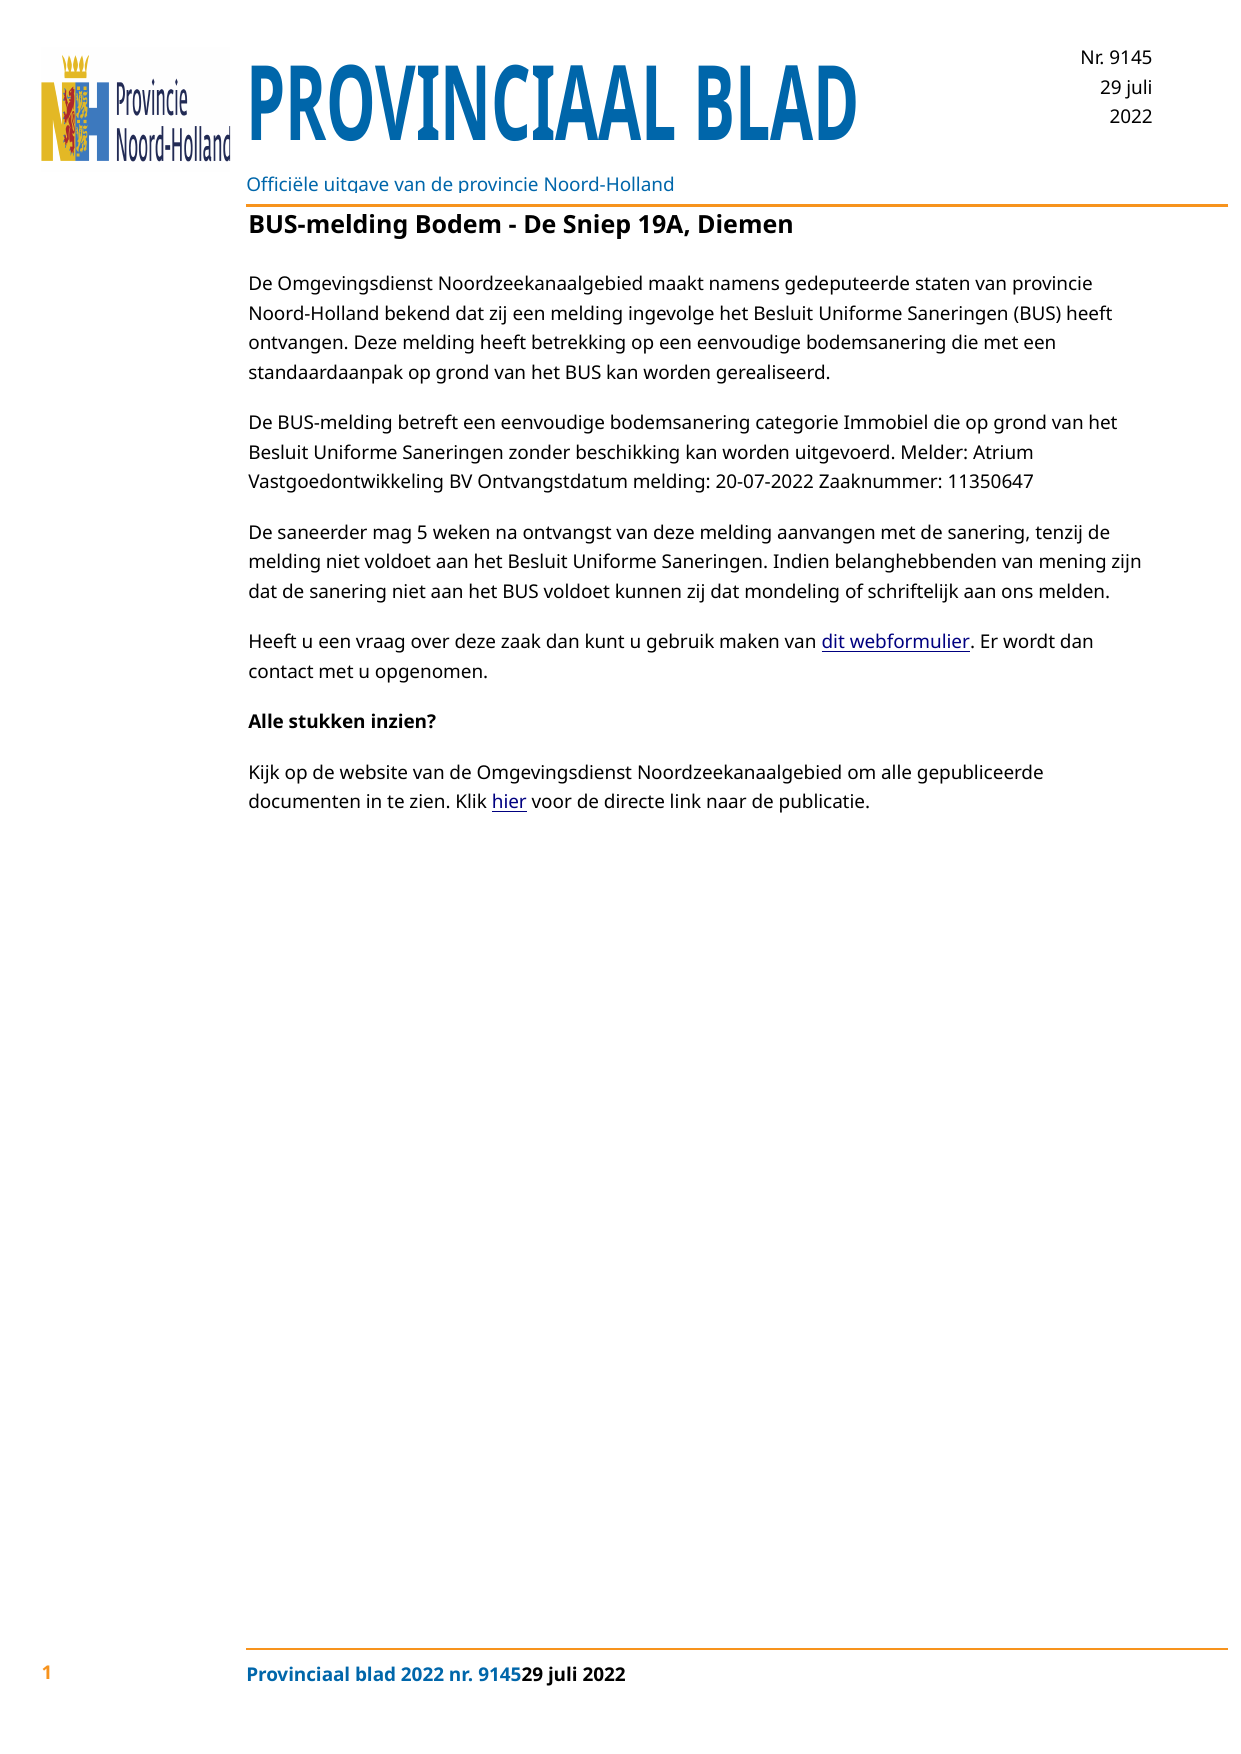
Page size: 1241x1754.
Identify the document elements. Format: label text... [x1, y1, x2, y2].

text De saneerder mag 5 weken na ontvangst van deze melding aanvangen met de sanering, tenzij de melding niet voldoet aan het Besluit Uniforme Saneringen. Indien belanghebbenden van mening zijn dat de sanering niet aan het BUS voldoet kunnen zij dat mondeling of schriftelijk aan ons melden. [248, 519, 1152, 604]
text De Omgevingsdienst Noordzeekanaalgebied maakt namens gedeputeerde staten van provincie Noord-Holland bekend dat zij een melding ingevolge het Besluit Uniforme Saneringen (BUS) heeft ontvangen. Deze melding heeft betrekking op een eenvoudige bodemsanering die met een standaardaanpak op grond van het BUS kan worden gerealiseerd. [248, 270, 1152, 385]
text De BUS-melding betreft een eenvoudige bodemsanering categorie Immobiel die op grond van het Besluit Uniforme Saneringen zonder beschikking kan worden uitgevoerd. Melder: Atrium Vastgoedontwikkeling BV Ontvangstdatum melding: 20-07-2022 Zaaknummer: 11350647 [248, 409, 1152, 494]
text Alle stukken inzien? [248, 709, 1152, 734]
text BUS-melding Bodem - De Sniep 19A, Diemen [248, 207, 1152, 241]
picture [41, 47, 231, 172]
text Heeft u een vraag over deze zaak dan kunt u gebruik maken van dit webformulier. Er wordt dan contact met u opgenomen. [248, 629, 1152, 684]
text Kijk op de website van de Omgevingsdienst Noordzeekanaalgebied om alle gepubliceerde documenten in te zien. Klik hier voor de directe link naar de publicatie. [248, 759, 1152, 814]
